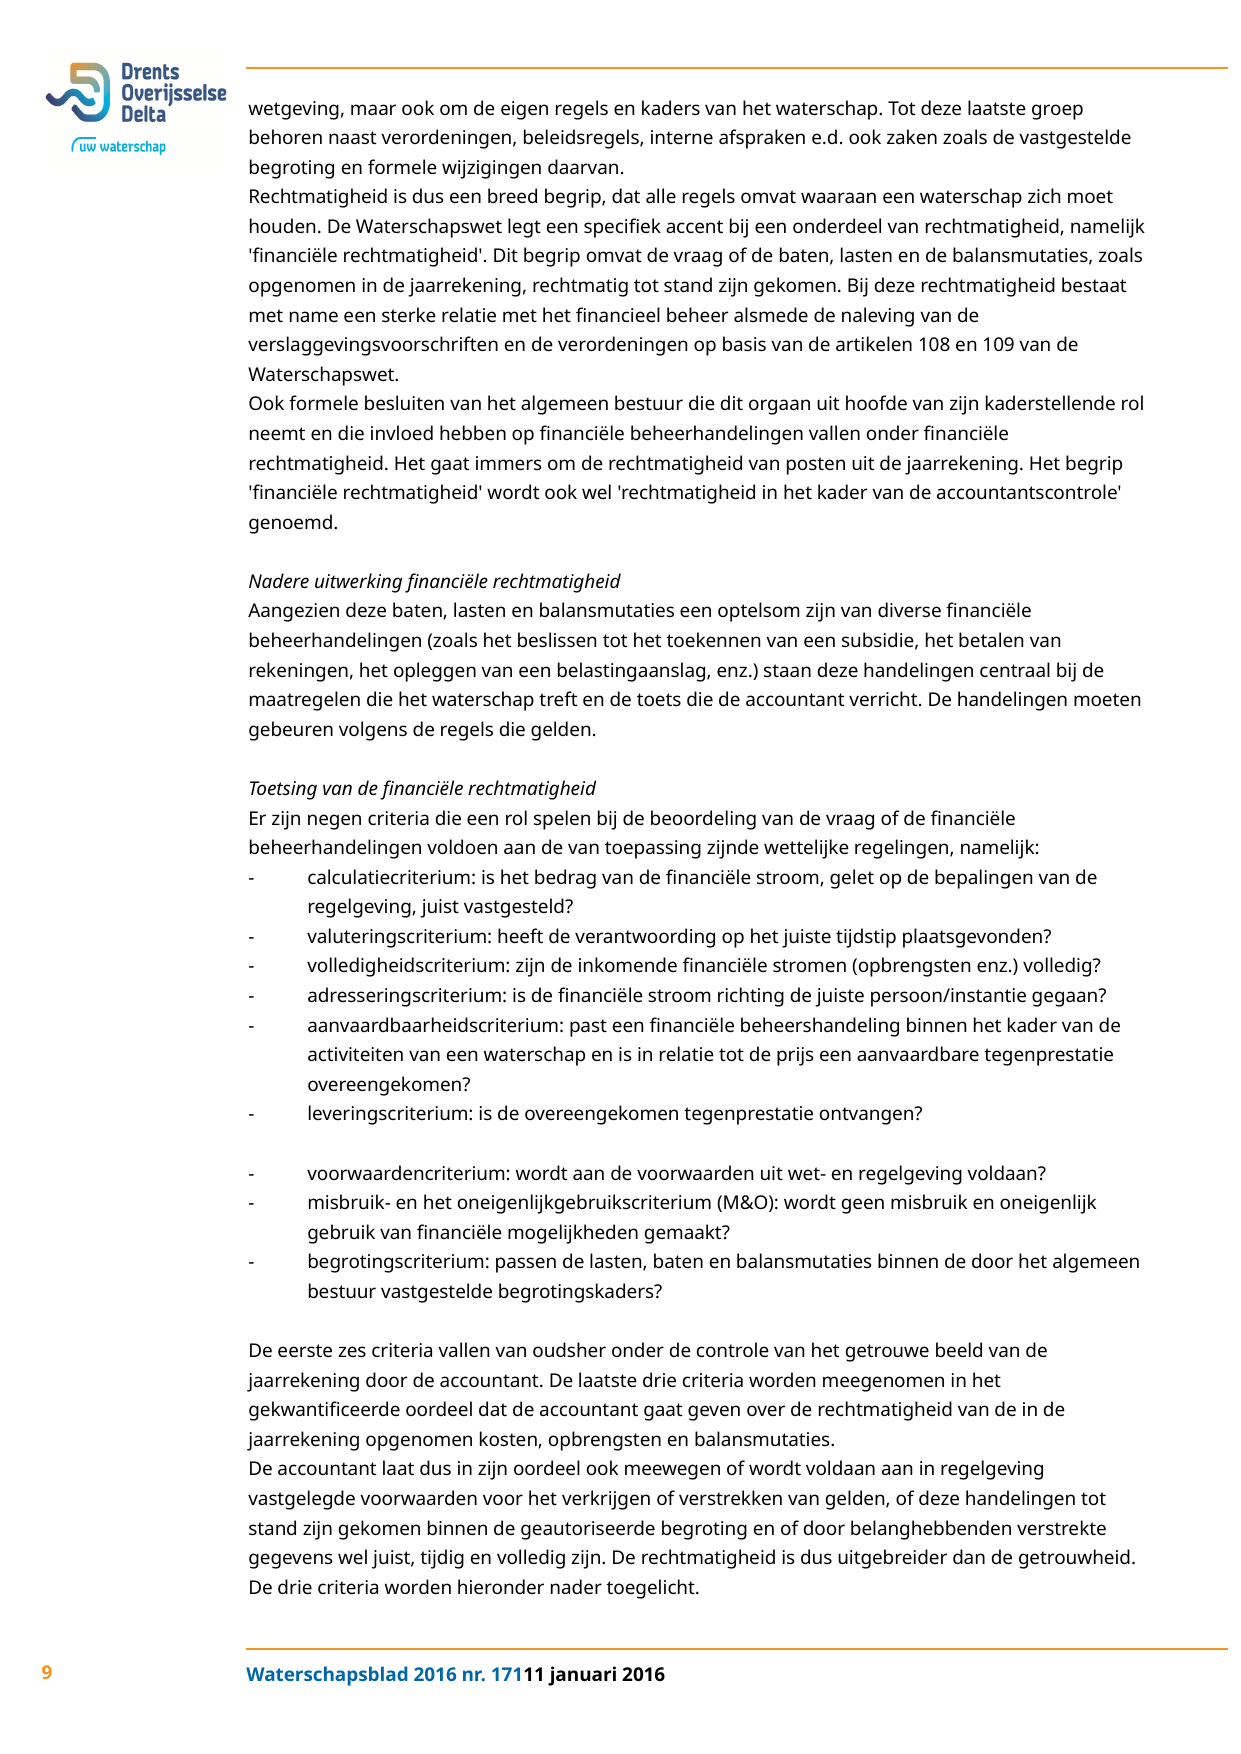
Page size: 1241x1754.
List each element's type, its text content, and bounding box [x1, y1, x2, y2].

list aanvaardbaarheidscriterium: past een financiële beheershandeling binnen het kader van de activiteiten van een waterschap en is in relatie tot de prijs een aanvaardbare tegenprestatie overeengekomen? [248, 1012, 1152, 1097]
list valuteringscriterium: heeft de verantwoording op het juiste tijdstip plaatsgevonden? [248, 923, 1152, 949]
text Aangezien deze baten, lasten en balansmutaties een optelsom zijn van diverse financiële beheerhandelingen (zoals het beslissen tot het toekennen van een subsidie, het betalen van rekeningen, het opleggen van een belastingaanslag, enz.) staan deze handelingen centraal bij de maatregelen die het waterschap treft en de toets die de accountant verricht. De handelingen moeten gebeuren volgens de regels die gelden. [248, 598, 1152, 742]
list voorwaardencriterium: wordt aan de voorwaarden uit wet- en regelgeving voldaan? [248, 1160, 1152, 1186]
text De accountant laat dus in zijn oordeel ook meewegen of wordt voldaan aan in regelgeving vastgelegde voorwaarden voor het verkrijgen of verstrekken van gelden, of deze handelingen tot stand zijn gekomen binnen de geautoriseerde begroting en of door belanghebbenden verstrekte gegevens wel juist, tijdig en volledig zijn. De rechtmatigheid is dus uitgebreider dan de getrouwheid. [248, 1456, 1152, 1570]
text Nadere uitwerking financiële rechtmatigheid [248, 568, 1152, 594]
list begrotingscriterium: passen de lasten, baten en balansmutaties binnen de door het algemeen bestuur vastgestelde begrotingskaders? [248, 1248, 1152, 1304]
text De eerste zes criteria vallen van oudsher onder de controle van het getrouwe beeld van de jaarrekening door de accountant. De laatste drie criteria worden meegenomen in het gekwantificeerde oordeel dat de accountant gaat geven over de rechtmatigheid van de in de jaarrekening opgenomen kosten, opbrengsten en balansmutaties. [248, 1337, 1152, 1452]
text Toetsing van de financiële rechtmatigheid [248, 775, 1152, 801]
picture [41, 47, 231, 172]
list calculatiecriterium: is het bedrag van de financiële stroom, gelet op de bepalingen van de regelgeving, juist vastgesteld? [248, 864, 1152, 919]
list volledigheidscriterium: zijn de inkomende financiële stromen (opbrengsten enz.) volledig? [248, 953, 1152, 978]
list adresseringscriterium: is de financiële stroom richting de juiste persoon/instantie gegaan? [248, 982, 1152, 1008]
text wetgeving, maar ook om de eigen regels en kaders van het waterschap. Tot deze laatste groep behoren naast verordeningen, beleidsregels, interne afspraken e.d. ook zaken zoals de vastgestelde begroting en formele wijzigingen daarvan. [248, 95, 1152, 180]
text De drie criteria worden hieronder nader toegelicht. [248, 1574, 1152, 1600]
list misbruik- en het oneigenlijkgebruikscriterium (M&O): wordt geen misbruik en oneigenlijk gebruik van financiële mogelijkheden gemaakt? [248, 1189, 1152, 1245]
list leveringscriterium: is de overeengekomen tegenprestatie ontvangen? [248, 1101, 1152, 1126]
text Er zijn negen criteria die een rol spelen bij de beoordeling van de vraag of de financiële beheerhandelingen voldoen aan de van toepassing zijnde wettelijke regelingen, namelijk: [248, 805, 1152, 860]
text Ook formele besluiten van het algemeen bestuur die dit orgaan uit hoofde van zijn kaderstellende rol neemt en die invloed hebben op financiële beheerhandelingen vallen onder financiële rechtmatigheid. Het gaat immers om de rechtmatigheid van posten uit de jaarrekening. Het begrip 'financiële rechtmatigheid' wordt ook wel 'rechtmatigheid in het kader van de accountantscontrole' genoemd. [248, 391, 1152, 535]
text Rechtmatigheid is dus een breed begrip, dat alle regels omvat waaraan een waterschap zich moet houden. De Waterschapswet legt een specifiek accent bij een onderdeel van rechtmatigheid, namelijk 'financiële rechtmatigheid'. Dit begrip omvat de vraag of de baten, lasten en de balansmutaties, zoals opgenomen in de jaarrekening, rechtmatig tot stand zijn gekomen. Bij deze rechtmatigheid bestaat met name een sterke relatie met het financieel beheer alsmede de naleving van de verslaggevingsvoorschriften en de verordeningen op basis van de artikelen 108 en 109 van de Waterschapswet. [248, 183, 1152, 387]
